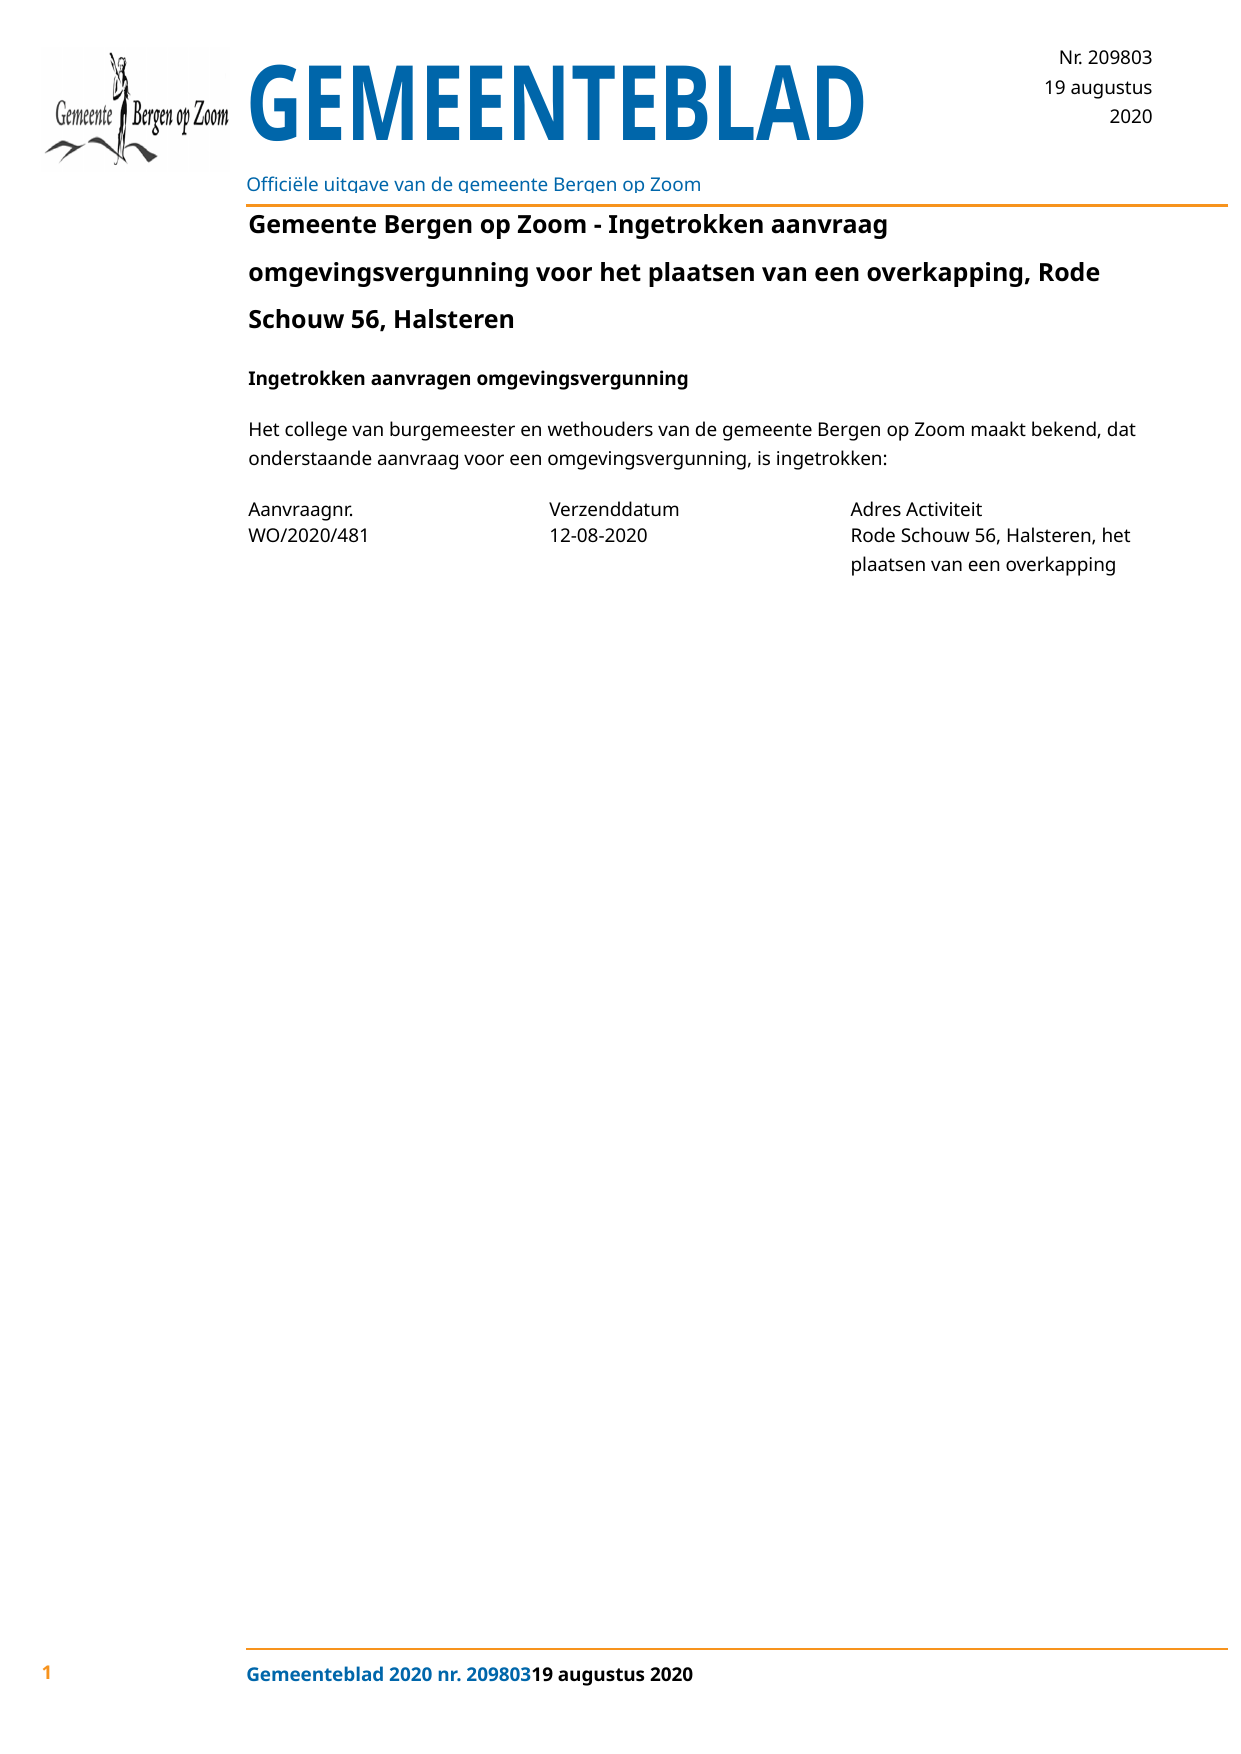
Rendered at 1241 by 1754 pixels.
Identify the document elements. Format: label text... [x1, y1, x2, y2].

text Het college van burgemeester en wethouders van de gemeente Bergen op Zoom maakt bekend, dat onderstaande aanvraag voor een omgevingsvergunning, is ingetrokken: [248, 416, 1152, 471]
picture [41, 47, 231, 172]
table_cell 12-08-2020 [549, 522, 850, 577]
table_cell WO/2020/481 [248, 522, 549, 577]
table_header Verzenddatum [549, 496, 850, 522]
table_header Aanvraagnr. [248, 496, 549, 522]
text Gemeente Bergen op Zoom - Ingetrokken aanvraag omgevingsvergunning voor het plaatsen van een overkapping, Rode Schouw 56, Halsteren [248, 207, 1152, 336]
table_cell Rode Schouw 56, Halsteren, het plaatsen van een overkapping [850, 522, 1152, 577]
table_header Adres Activiteit [850, 496, 1152, 522]
text Ingetrokken aanvragen omgevingsvergunning [248, 366, 1152, 391]
